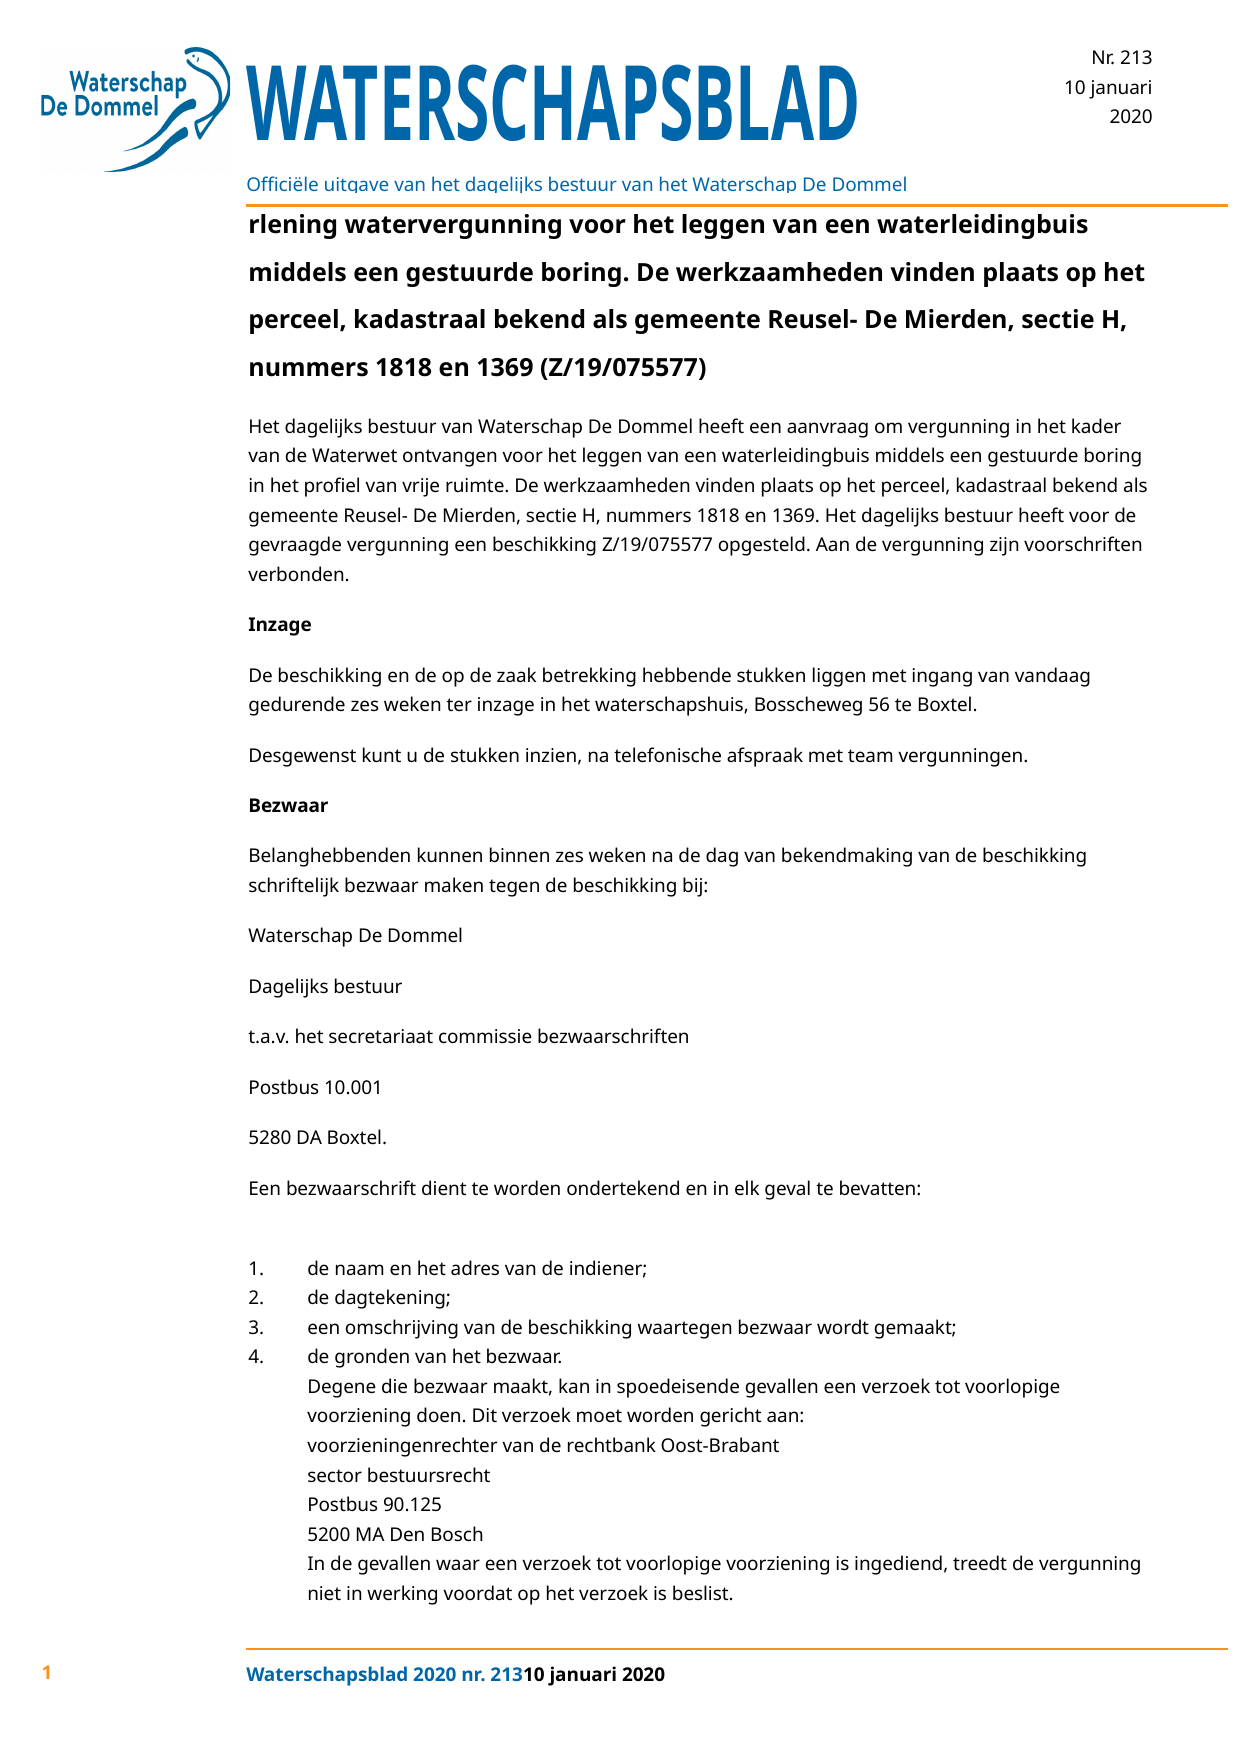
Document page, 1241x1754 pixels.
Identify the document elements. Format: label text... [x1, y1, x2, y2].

text Desgewenst kunt u de stukken inzien, na telefonische afspraak met team vergunningen. [248, 742, 1152, 768]
list sector bestuursrecht [248, 1462, 1152, 1488]
picture [45, 99, 51, 111]
list 5200 MA Den Bosch [248, 1521, 1152, 1547]
text Een bezwaarschrift dient te worden ondertekend en in elk geval te bevatten: [248, 1175, 1152, 1201]
text Dagelijks bestuur [248, 973, 1152, 999]
picture [41, 47, 231, 172]
list In de gevallen waar een verzoek tot voorlopige voorziening is ingediend, treedt de vergunning niet in werking voordat op het verzoek is beslist. [248, 1551, 1152, 1606]
list voorzieningenrechter van de rechtbank Oost-Brabant [248, 1432, 1152, 1458]
list een omschrijving van de beschikking waartegen bezwaar wordt gemaakt; [248, 1314, 1152, 1340]
text 5280 DA Boxtel. [248, 1124, 1152, 1150]
text t.a.v. het secretariaat commissie bezwaarschriften [248, 1023, 1152, 1049]
text Waterschap De Dommel [248, 923, 1152, 948]
list Postbus 90.125 [248, 1491, 1152, 1517]
list de naam en het adres van de indiener; [248, 1255, 1152, 1281]
text De beschikking en de op de zaak betrekking hebbende stukken liggen met ingang van vandaag gedurende zes weken ter inzage in het waterschapshuis, Bosscheweg 56 te Boxtel. [248, 662, 1152, 717]
picture [204, 47, 231, 76]
list Degene die bezwaar maakt, kan in spoedeisende gevallen een verzoek tot voorlopige voorziening doen. Dit verzoek moet worden gericht aan: [248, 1373, 1152, 1428]
text rlening watervergunning voor het leggen van een waterleidingbuis middels een gestuurde boring. De werkzaamheden vinden plaats op het perceel, kadastraal bekend als gemeente Reusel- De Mierden, sectie H, nummers 1818 en 1369 (Z/19/075577) [248, 207, 1152, 384]
list de dagtekening; [248, 1284, 1152, 1310]
picture [198, 118, 210, 131]
text Inzage [248, 611, 1152, 637]
list de gronden van het bezwaar. [248, 1343, 1152, 1369]
text Het dagelijks bestuur van Waterschap De Dommel heeft een aanvraag om vergunning in het kader van de Waterwet ontvangen voor het leggen van een waterleidingbuis middels een gestuurde boring in het profiel van vrije ruimte. De werkzaamheden vinden plaats op het perceel, kadastraal bekend als gemeente Reusel- De Mierden, sectie H, nummers 1818 en 1369. Het dagelijks bestuur heeft voor de gevraagde vergunning een beschikking Z/19/075577 opgesteld. Aan de vergunning zijn voorschriften verbonden. [248, 413, 1152, 587]
text Bezwaar [248, 792, 1152, 818]
text Postbus 10.001 [248, 1074, 1152, 1100]
text Belanghebbenden kunnen binnen zes weken na de dag van bekendmaking van de beschikking schriftelijk bezwaar maken tegen de beschikking bij: [248, 843, 1152, 898]
